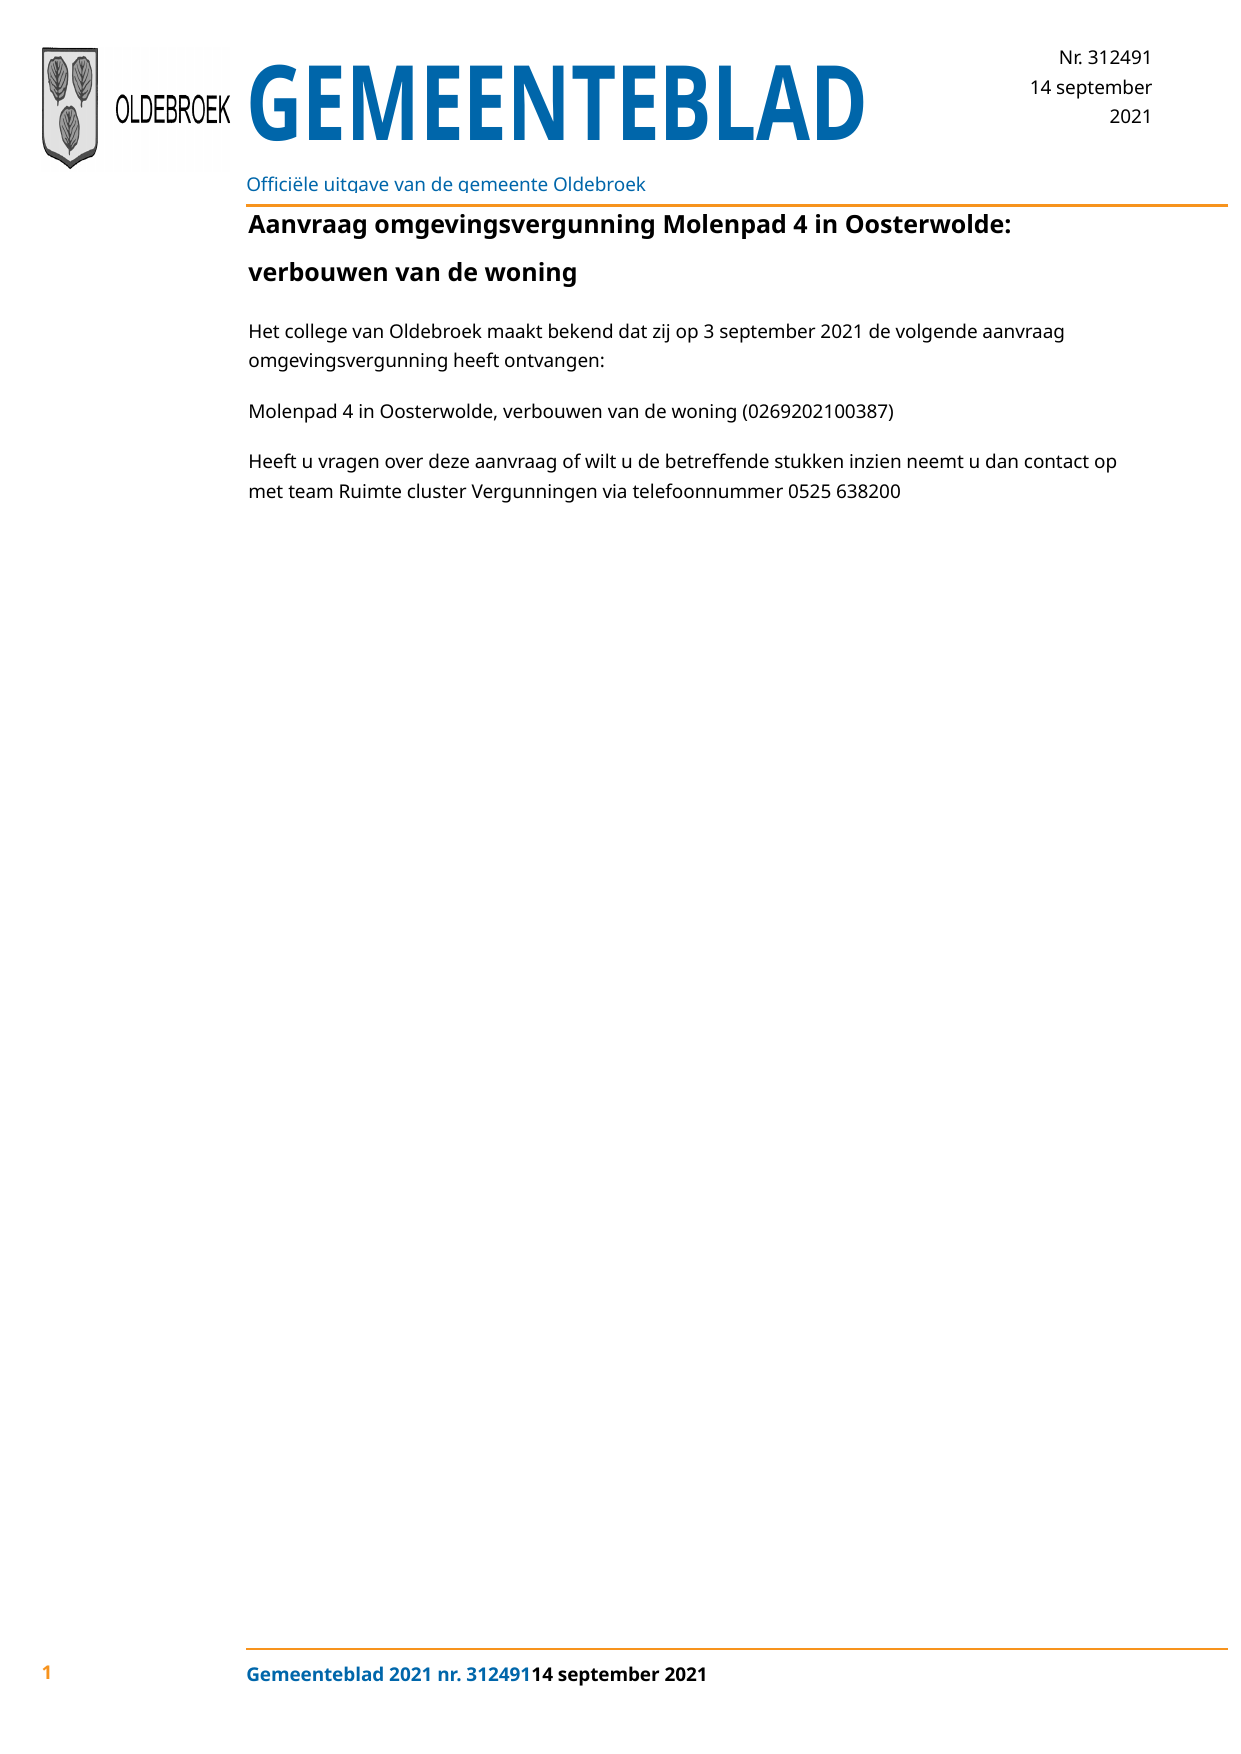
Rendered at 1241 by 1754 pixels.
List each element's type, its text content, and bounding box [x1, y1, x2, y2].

text Het college van Oldebroek maakt bekend dat zij op 3 september 2021 de volgende aanvraag omgevingsvergunning heeft ontvangen: [248, 318, 1152, 373]
picture [41, 47, 231, 172]
text Molenpad 4 in Oosterwolde, verbouwen van de woning (0269202100387) [248, 398, 1152, 424]
text Heeft u vragen over deze aanvraag of wilt u de betreffende stukken inzien neemt u dan contact op met team Ruimte cluster Vergunningen via telefoonnummer 0525 638200 [248, 448, 1152, 504]
text Aanvraag omgevingsvergunning Molenpad 4 in Oosterwolde: verbouwen van de woning [248, 207, 1152, 288]
